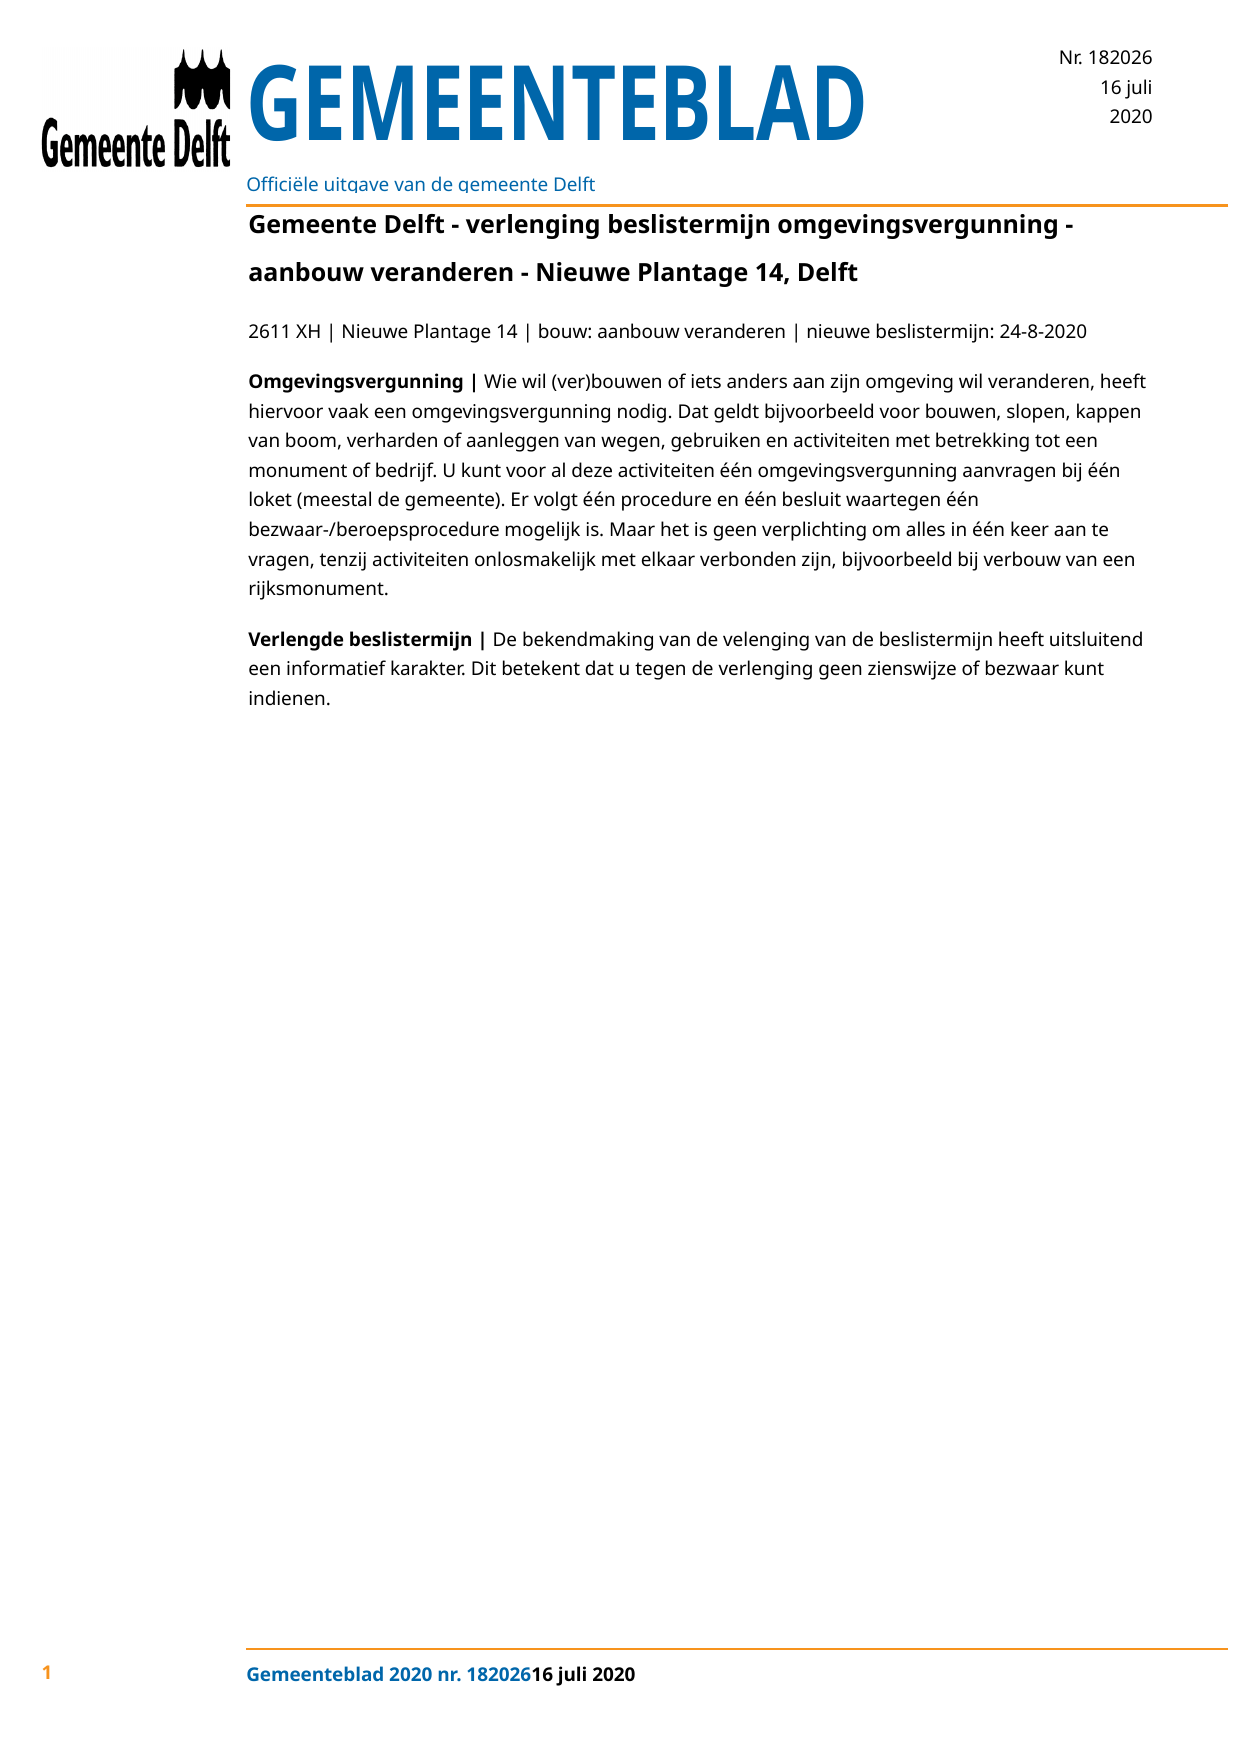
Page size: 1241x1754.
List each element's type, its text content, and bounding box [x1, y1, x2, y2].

text Omgevingsvergunning | Wie wil (ver)bouwen of iets anders aan zijn omgeving wil veranderen, heeft hiervoor vaak een omgevingsvergunning nodig. Dat geldt bijvoorbeeld voor bouwen, slopen, kappen van boom, verharden of aanleggen van wegen, gebruiken en activiteiten met betrekking tot een monument of bedrijf. U kunt voor al deze activiteiten één omgevingsvergunning aanvragen bij één loket (meestal de gemeente). Er volgt één procedure en één besluit waartegen één bezwaar-/beroepsprocedure mogelijk is. Maar het is geen verplichting om alles in één keer aan te vragen, tenzij activiteiten onlosmakelijk met elkaar verbonden zijn, bijvoorbeeld bij verbouw van een rijksmonument. [248, 368, 1152, 601]
text Verlengde beslistermijn | De bekendmaking van de velenging van de beslistermijn heeft uitsluitend een informatief karakter. Dit betekent dat u tegen de verlenging geen zienswijze of bezwaar kunt indienen. [248, 626, 1152, 711]
text 2611 XH | Nieuwe Plantage 14 | bouw: aanbouw veranderen | nieuwe beslistermijn: 24-8-2020 [248, 318, 1152, 344]
picture [41, 47, 231, 172]
text Gemeente Delft - verlenging beslistermijn omgevingsvergunning - aanbouw veranderen - Nieuwe Plantage 14, Delft [248, 207, 1152, 288]
